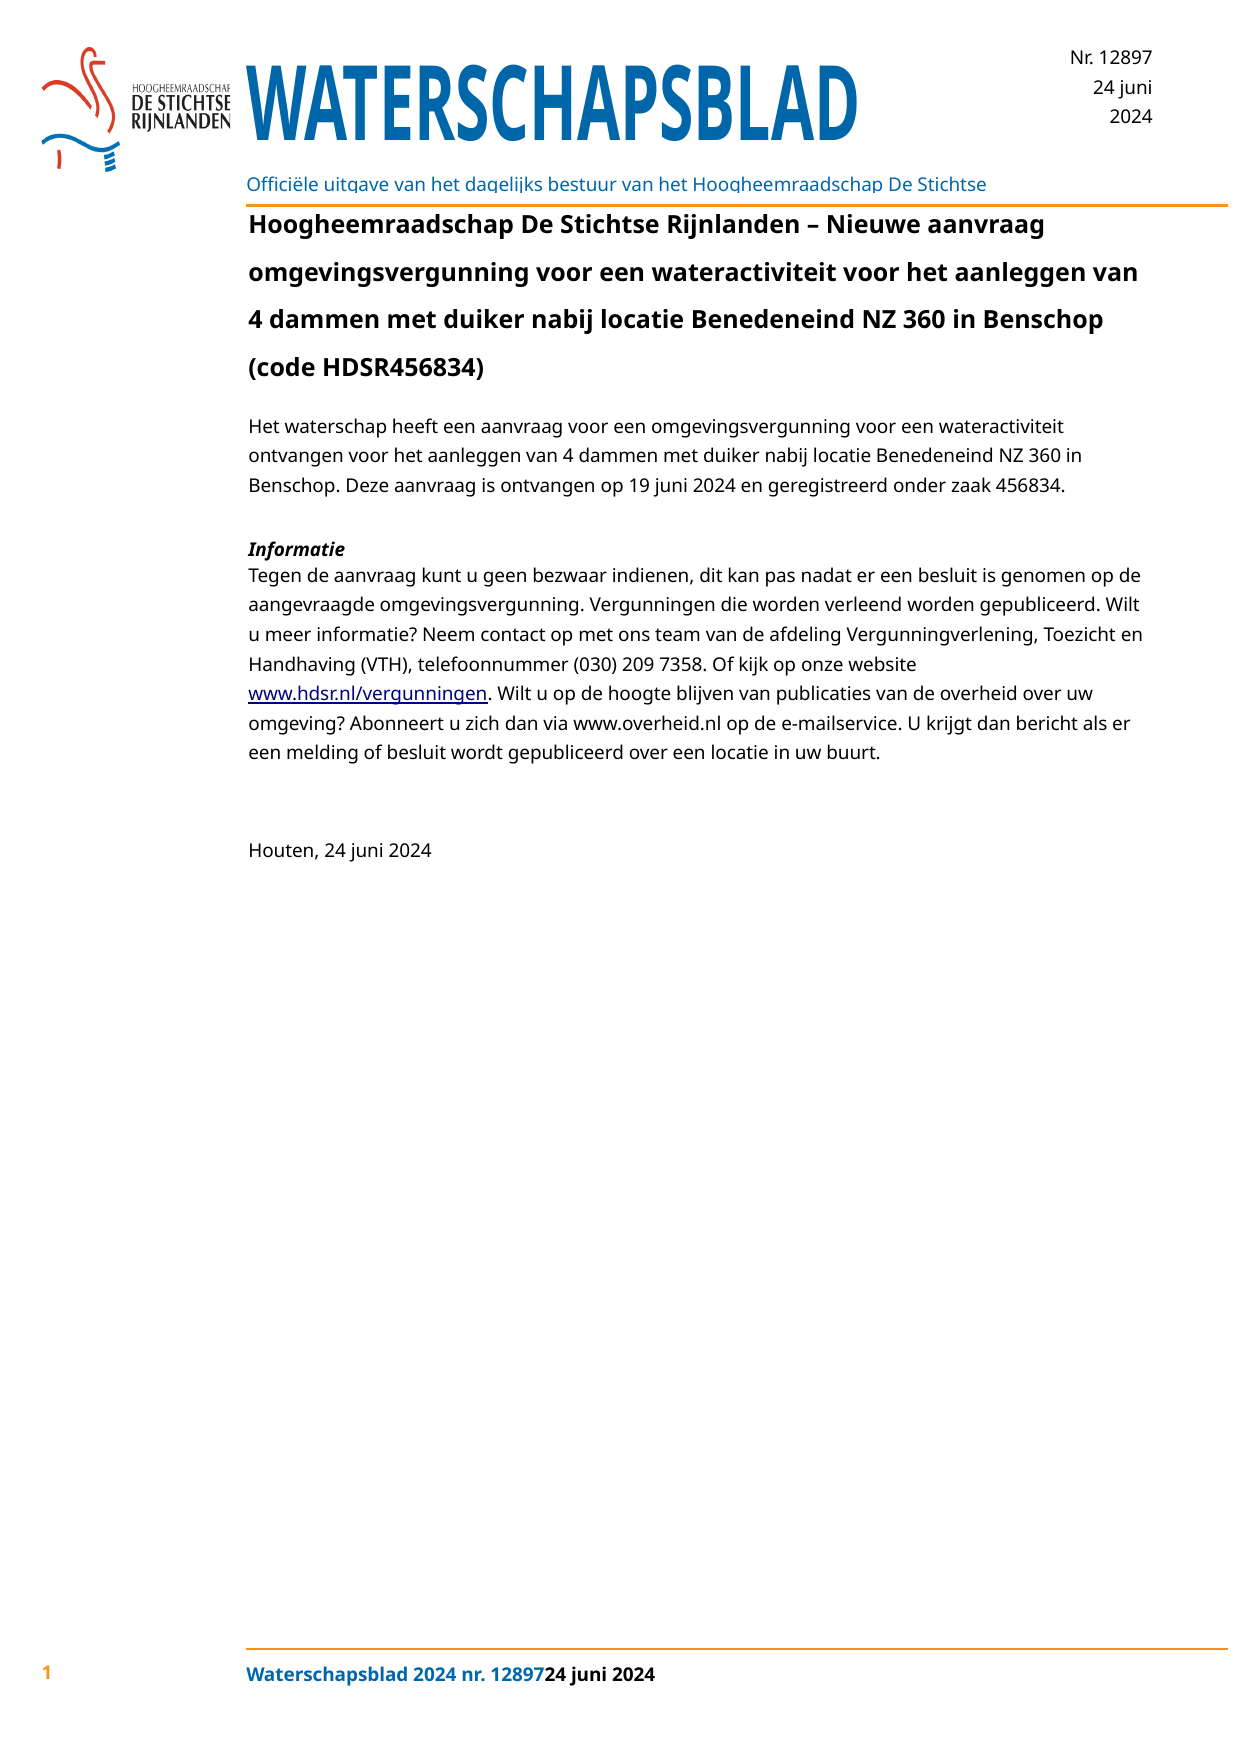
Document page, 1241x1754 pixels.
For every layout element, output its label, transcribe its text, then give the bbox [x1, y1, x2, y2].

text Informatie [248, 536, 1152, 562]
text Tegen de aanvraag kunt u geen bezwaar indienen, dit kan pas nadat er een besluit is genomen op de aangevraagde omgevingsvergunning. Vergunningen die worden verleend worden gepubliceerd. Wilt u meer informatie? Neem contact op met ons team van de afdeling Vergunningverlening, Toezicht en Handhaving (VTH), telefoonnummer (030) 209 7358. Of kijk op onze website www.hdsr.nl/vergunningen. Wilt u op de hoogte blijven van publicaties van de overheid over uw omgeving? Abonneert u zich dan via www.overheid.nl op de e-mailservice. U krijgt dan bericht als er een melding of besluit wordt gepubliceerd over een locatie in uw buurt. [248, 562, 1152, 765]
text Het waterschap heeft een aanvraag voor een omgevingsvergunning voor een wateractiviteit ontvangen voor het aanleggen van 4 dammen met duiker nabij locatie Benedeneind NZ 360 in Benschop. Deze aanvraag is ontvangen op 19 juni 2024 en geregistreerd onder zaak 456834. [248, 413, 1152, 498]
text Houten, 24 juni 2024 [248, 838, 1152, 863]
picture [41, 47, 231, 172]
text Hoogheemraadschap De Stichtse Rijnlanden – Nieuwe aanvraag omgevingsvergunning voor een wateractiviteit voor het aanleggen van 4 dammen met duiker nabij locatie Benedeneind NZ 360 in Benschop (code HDSR456834) [248, 207, 1152, 384]
